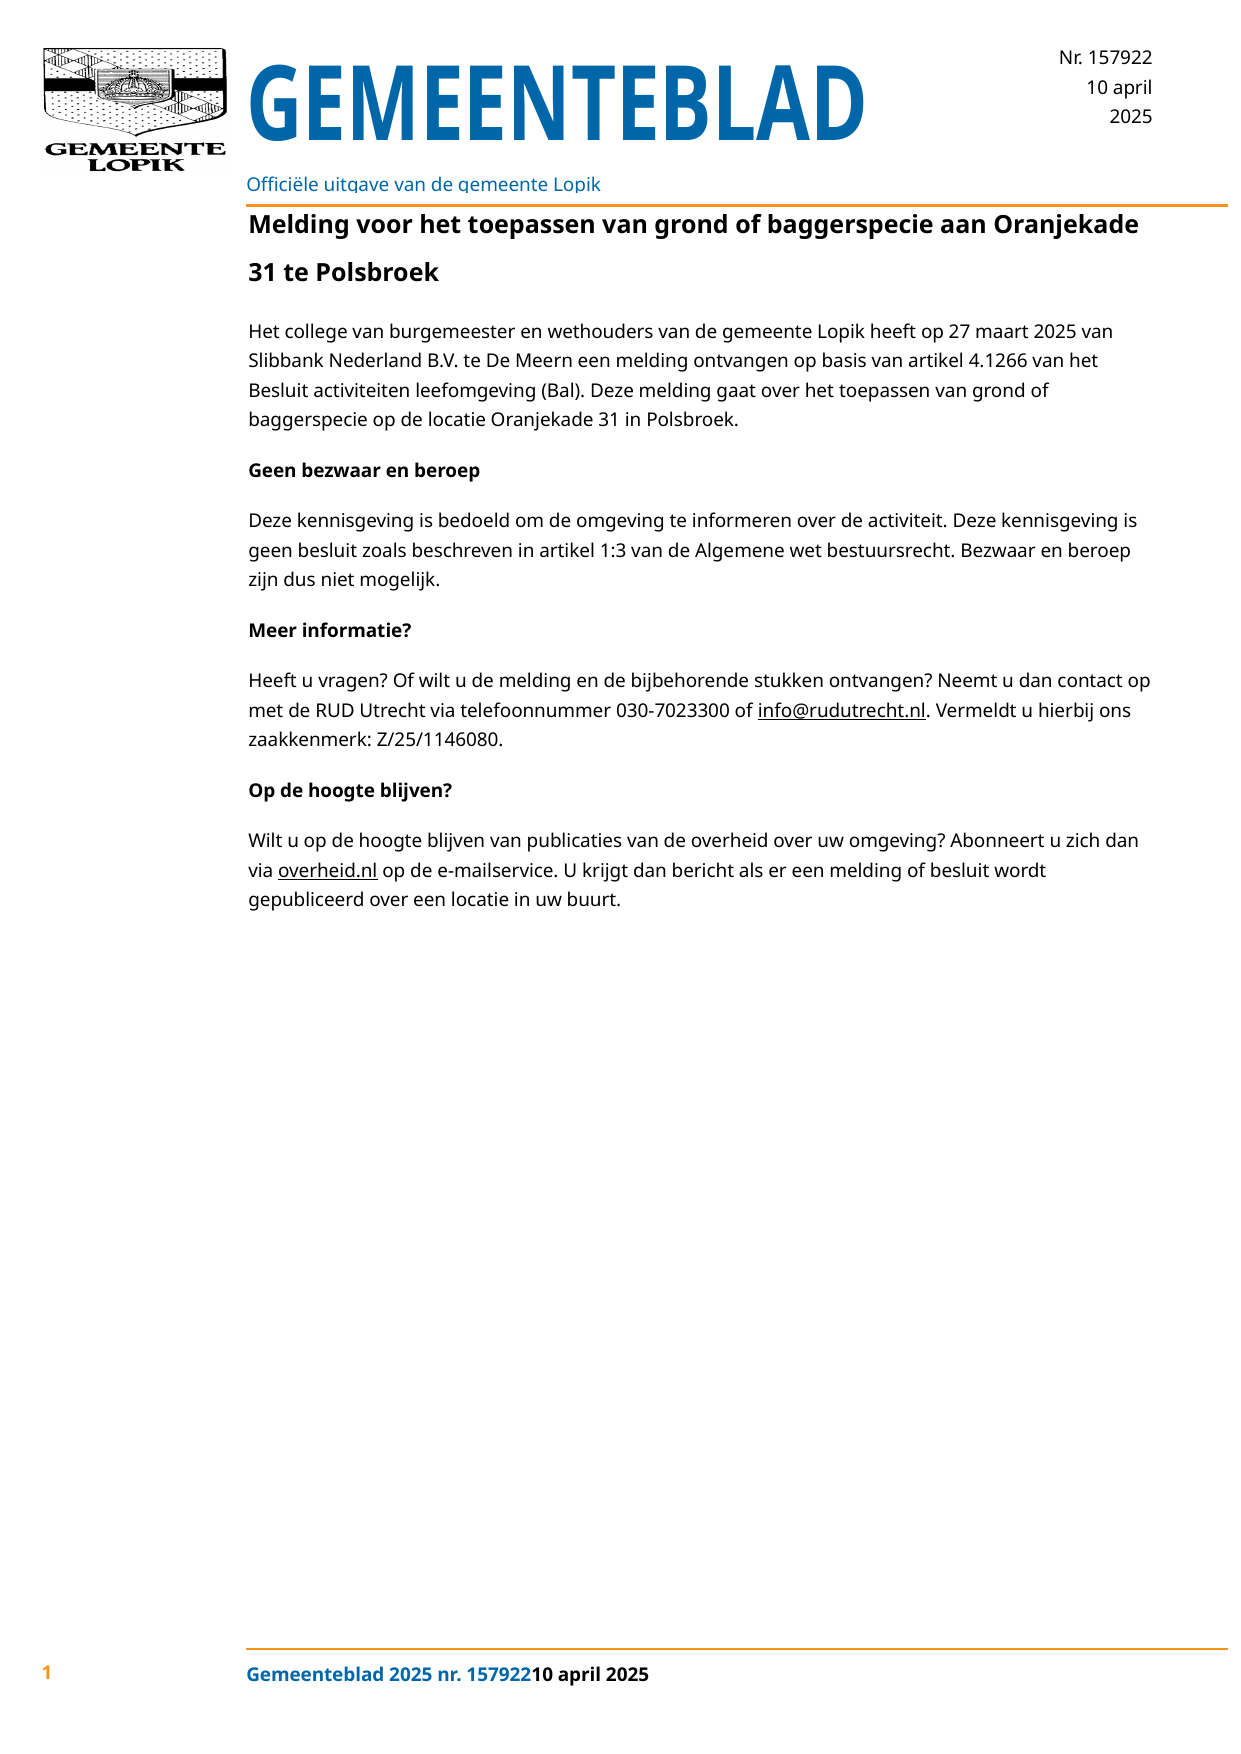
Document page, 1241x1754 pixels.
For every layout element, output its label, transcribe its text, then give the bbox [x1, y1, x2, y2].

text Het college van burgemeester en wethouders van de gemeente Lopik heeft op 27 maart 2025 van Slibbank Nederland B.V. te De Meern een melding ontvangen op basis van artikel 4.1266 van het Besluit activiteiten leefomgeving (Bal). Deze melding gaat over het toepassen van grond of baggerspecie op de locatie Oranjekade 31 in Polsbroek. [248, 318, 1152, 432]
text Geen bezwaar en beroep [248, 457, 1152, 483]
picture [41, 47, 231, 172]
text Wilt u op de hoogte blijven van publicaties van de overheid over uw omgeving? Abonneert u zich dan via overheid.nl op de e-mailservice. U krijgt dan bericht als er een melding of besluit wordt gepubliceerd over een locatie in uw buurt. [248, 827, 1152, 912]
text Op de hoogte blijven? [248, 777, 1152, 803]
text Meer informatie? [248, 617, 1152, 643]
text Heeft u vragen? Of wilt u de melding en de bijbehorende stukken ontvangen? Neemt u dan contact op met de RUD Utrecht via telefoonnummer 030-7023300 of info@rudutrecht.nl. Vermeldt u hierbij ons zaakkenmerk: Z/25/1146080. [248, 667, 1152, 752]
text Melding voor het toepassen van grond of baggerspecie aan Oranjekade 31 te Polsbroek [248, 207, 1152, 288]
text Deze kennisgeving is bedoeld om de omgeving te informeren over de activiteit. Deze kennisgeving is geen besluit zoals beschreven in artikel 1:3 van de Algemene wet bestuursrecht. Bezwaar en beroep zijn dus niet mogelijk. [248, 507, 1152, 592]
